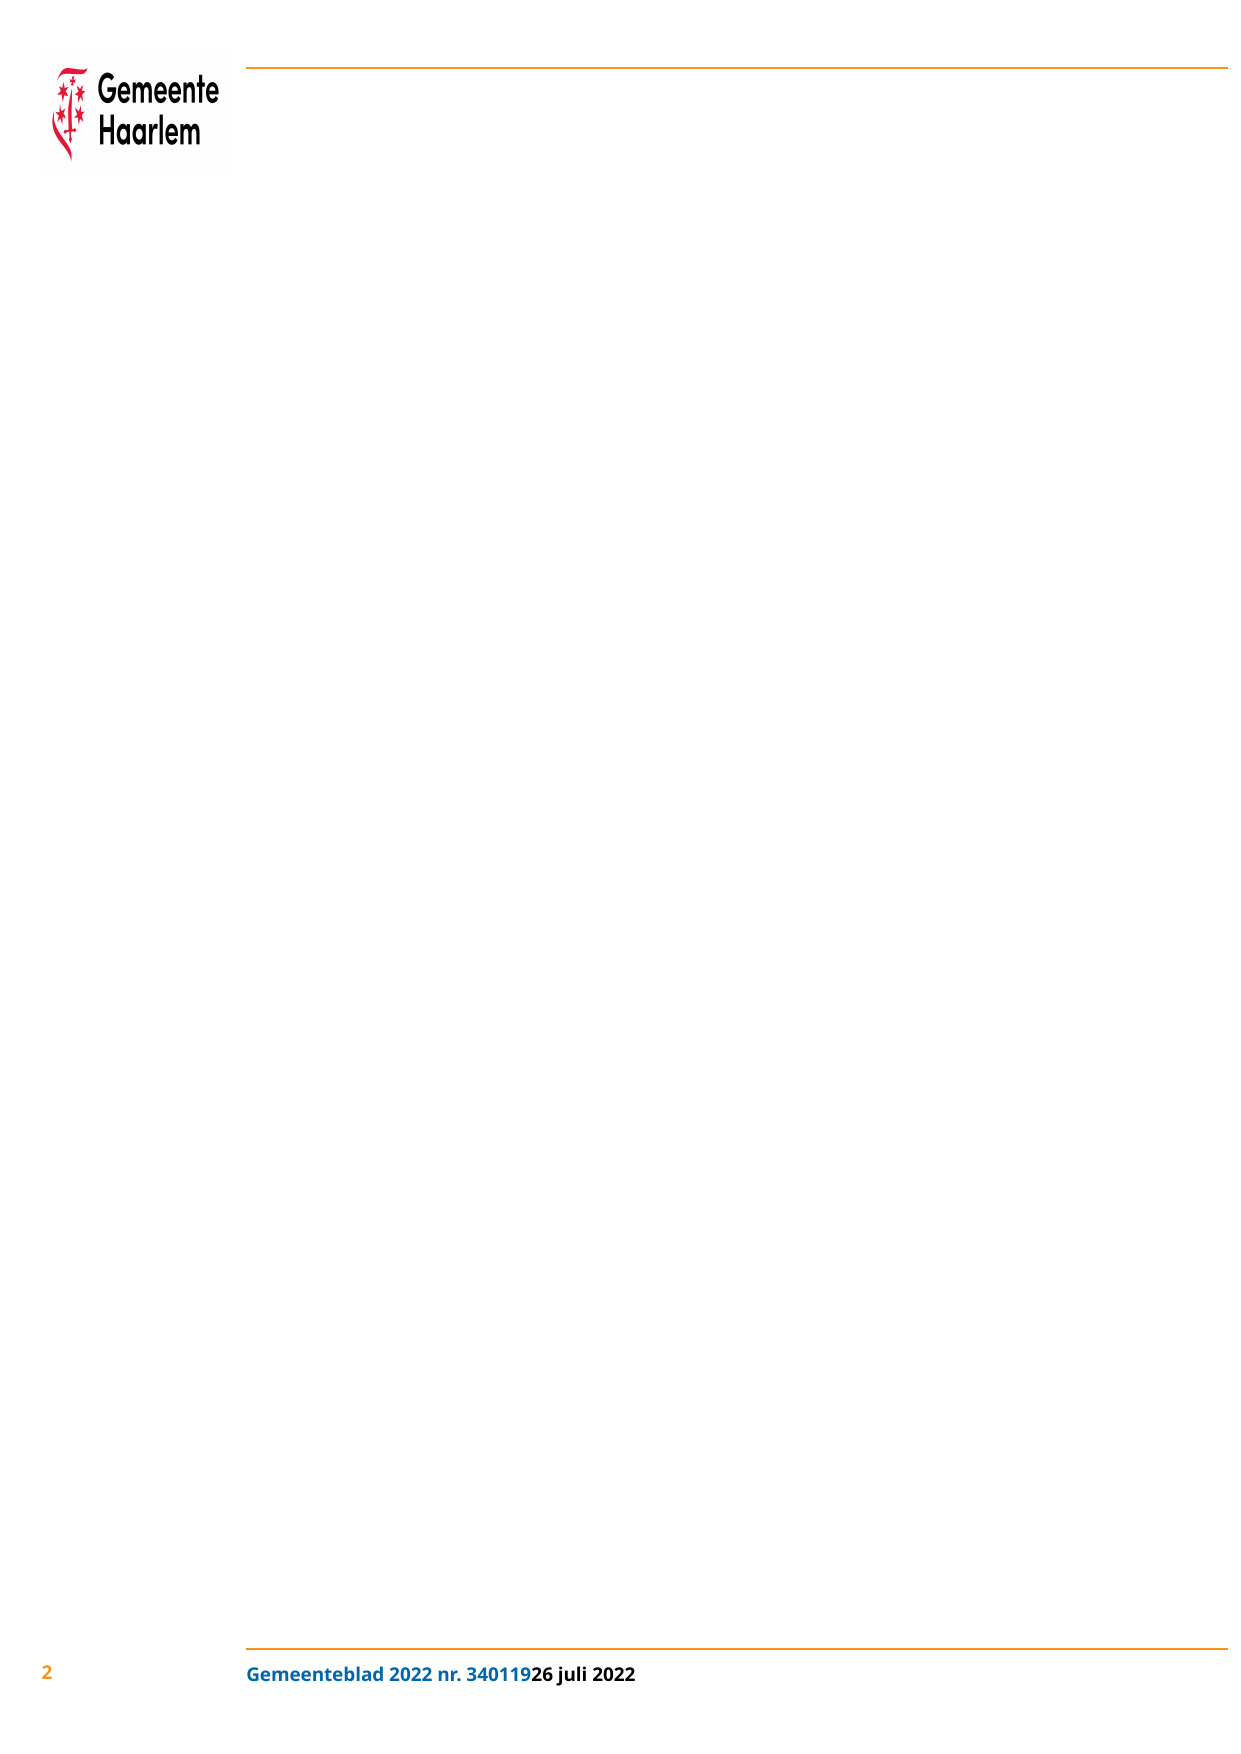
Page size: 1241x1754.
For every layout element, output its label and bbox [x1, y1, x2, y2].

picture [41, 47, 231, 172]
